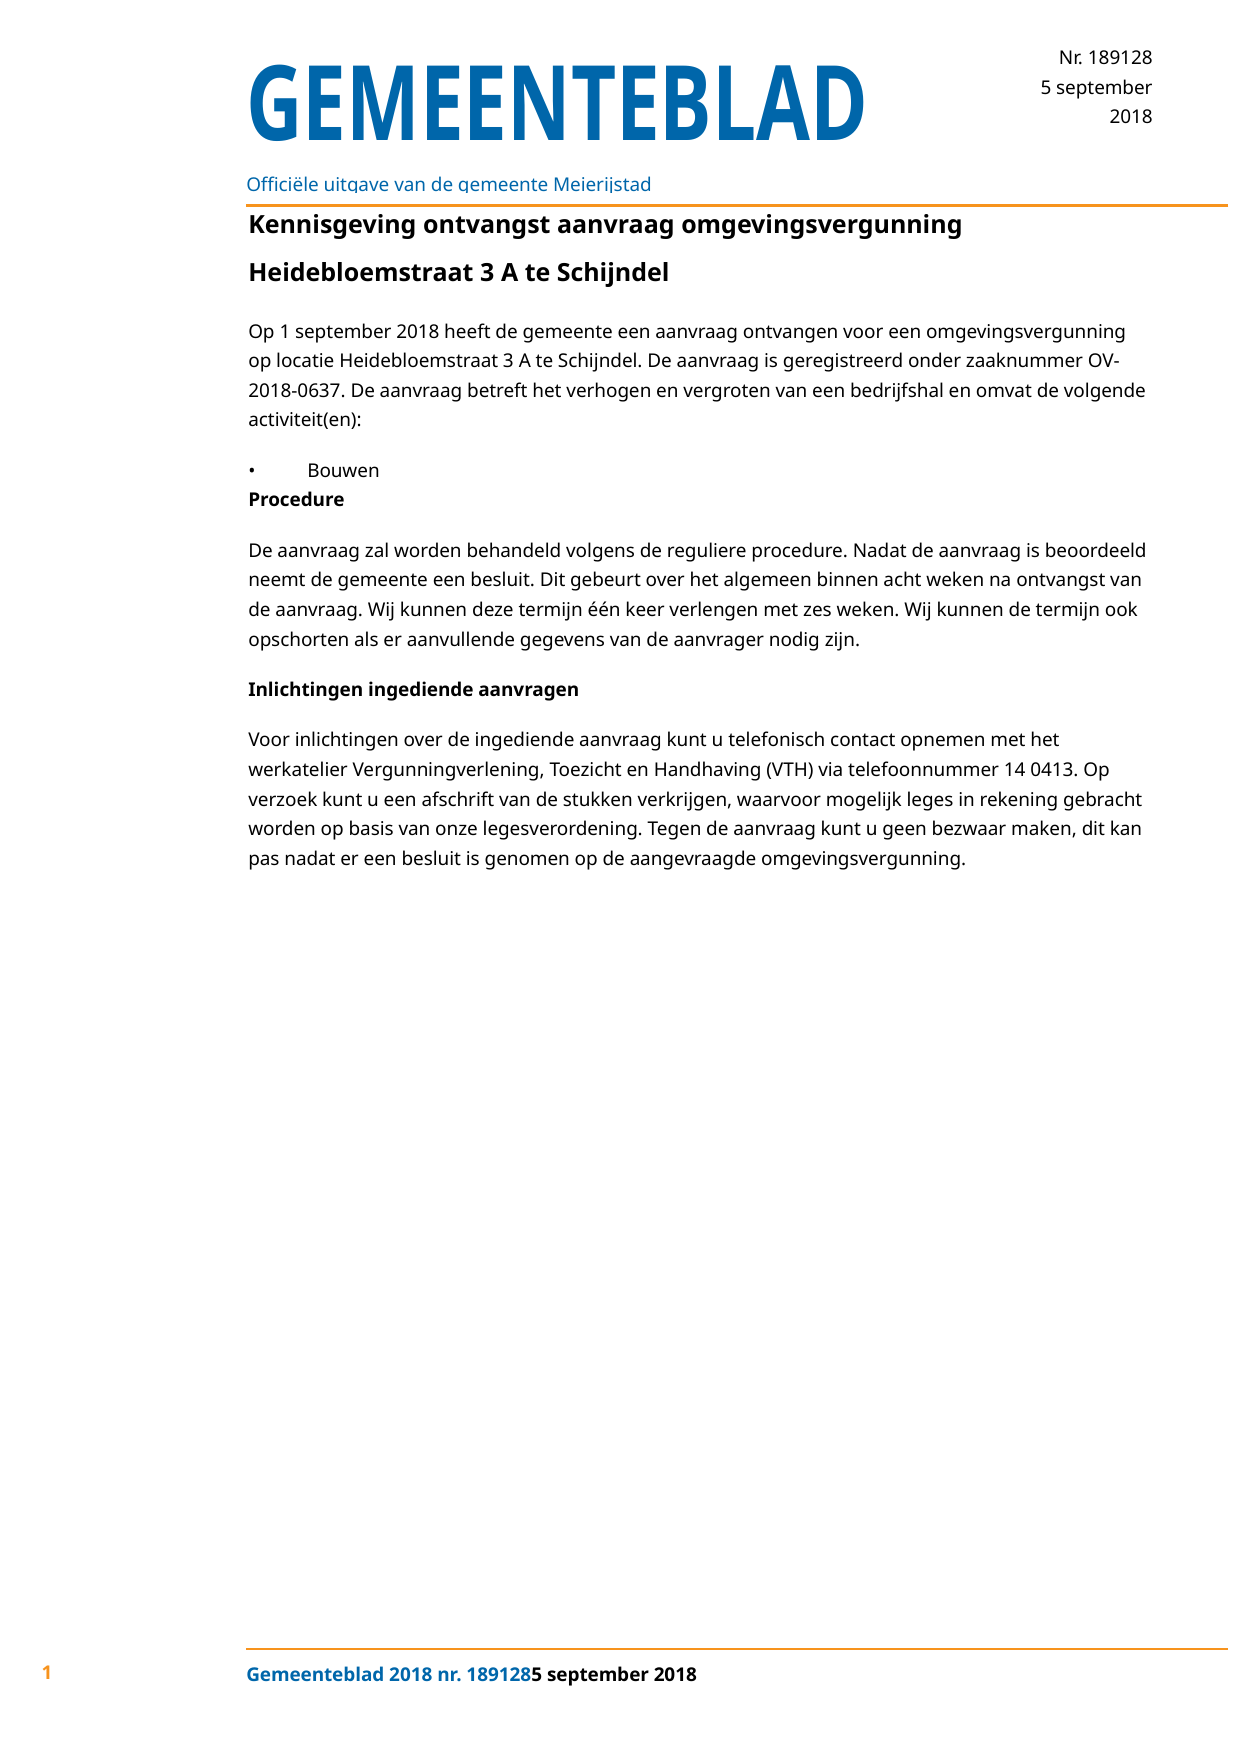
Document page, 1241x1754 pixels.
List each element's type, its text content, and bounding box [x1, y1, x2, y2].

picture [41, 47, 231, 172]
text Kennisgeving ontvangst aanvraag omgevingsvergunning Heidebloemstraat 3 A te Schijndel [248, 207, 1152, 288]
text De aanvraag zal worden behandeld volgens de reguliere procedure. Nadat de aanvraag is beoordeeld neemt de gemeente een besluit. Dit gebeurt over het algemeen binnen acht weken na ontvangst van de aanvraag. Wij kunnen deze termijn één keer verlengen met zes weken. Wij kunnen de termijn ook opschorten als er aanvullende gegevens van de aanvrager nodig zijn. [248, 537, 1152, 652]
text Voor inlichtingen over de ingediende aanvraag kunt u telefonisch contact opnemen met het werkatelier Vergunningverlening, Toezicht en Handhaving (VTH) via telefoonnummer 14 0413. Op verzoek kunt u een afschrift van de stukken verkrijgen, waarvoor mogelijk leges in rekening gebracht worden op basis van onze legesverordening. Tegen de aanvraag kunt u geen bezwaar maken, dit kan pas nadat er een besluit is genomen op de aangevraagde omgevingsvergunning. [248, 727, 1152, 871]
text Procedure [248, 487, 1152, 512]
text Inlichtingen ingediende aanvragen [248, 676, 1152, 702]
text Op 1 september 2018 heeft de gemeente een aanvraag ontvangen voor een omgevingsvergunning op locatie Heidebloemstraat 3 A te Schijndel. De aanvraag is geregistreerd onder zaaknummer OV-2018-0637. De aanvraag betreft het verhogen en vergroten van een bedrijfshal en omvat de volgende activiteit(en): [248, 318, 1152, 432]
list Bouwen [248, 457, 1152, 483]
